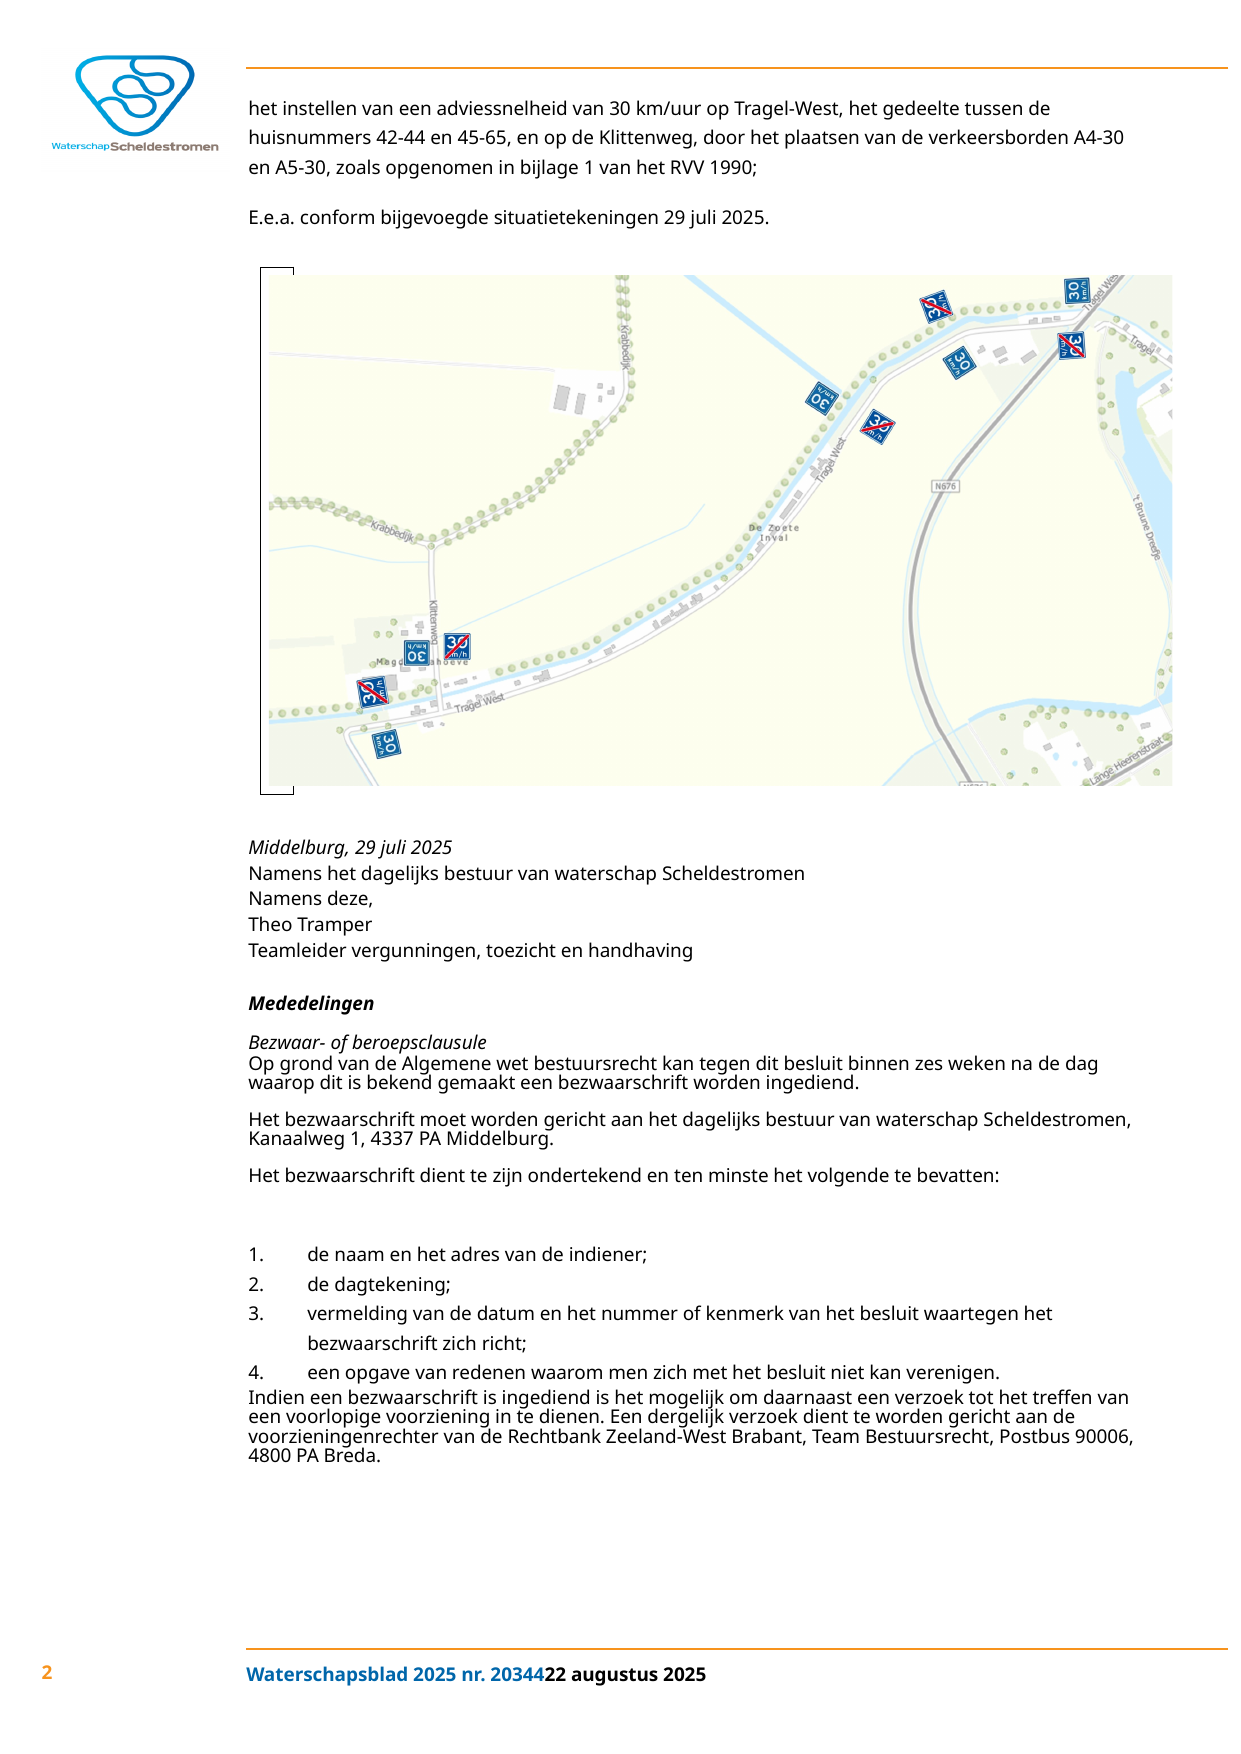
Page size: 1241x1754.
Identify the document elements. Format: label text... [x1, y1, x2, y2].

picture [41, 47, 231, 172]
text E.e.a. conform bijgevoegde situatietekeningen 29 juli 2025. [248, 204, 1152, 230]
text Teamleider vergunningen, toezicht en handhaving [248, 937, 1152, 963]
picture [268, 275, 1173, 786]
text het instellen van een adviessnelheid van 30 km/uur op Tragel-West, het gedeelte tussen de huisnummers 42-44 en 45-65, en op de Klittenweg, door het plaatsen van de verkeersborden A4-30 en A5-30, zoals opgenomen in bijlage 1 van het RVV 1990; [248, 95, 1152, 180]
text Namens deze, [248, 885, 1152, 911]
list de dagtekening; [248, 1271, 1152, 1297]
text Het bezwaarschrift dient te zijn ondertekend en ten minste het volgende te bevatten: [248, 1167, 1152, 1187]
text Middelburg, 29 juli 2025 [248, 834, 1152, 860]
list vermelding van de datum en het nummer of kenmerk van het besluit waartegen het bezwaarschrift zich richt; [248, 1300, 1152, 1356]
text Het bezwaarschrift moet worden gericht aan het dagelijks bestuur van waterschap Scheldestromen, Kanaalweg 1, 4337 PA Middelburg. [248, 1111, 1152, 1149]
text Theo Tramper [248, 911, 1152, 937]
list een opgave van redenen waarom men zich met het besluit niet kan verenigen. [248, 1359, 1152, 1385]
text Namens het dagelijks bestuur van waterschap Scheldestromen [248, 860, 1152, 885]
list de naam en het adres van de indiener; [248, 1241, 1152, 1267]
text Indien een bezwaarschrift is ingediend is het mogelijk om daarnaast een verzoek tot het treffen van een voorlopige voorziening in te dienen. Een dergelijk verzoek dient te worden gericht aan de voorzieningenrechter van de Rechtbank Zeeland-West Brabant, Team Bestuursrecht, Postbus 90006, 4800 PA Breda. [248, 1389, 1152, 1466]
text Bezwaar- of beroepsclausule [248, 1029, 1152, 1055]
text Mededelingen [248, 990, 1152, 1016]
text Op grond van de Algemene wet bestuursrecht kan tegen dit besluit binnen zes weken na de dag waarop dit is bekend gemaakt een bezwaarschrift worden ingediend. [248, 1055, 1152, 1093]
